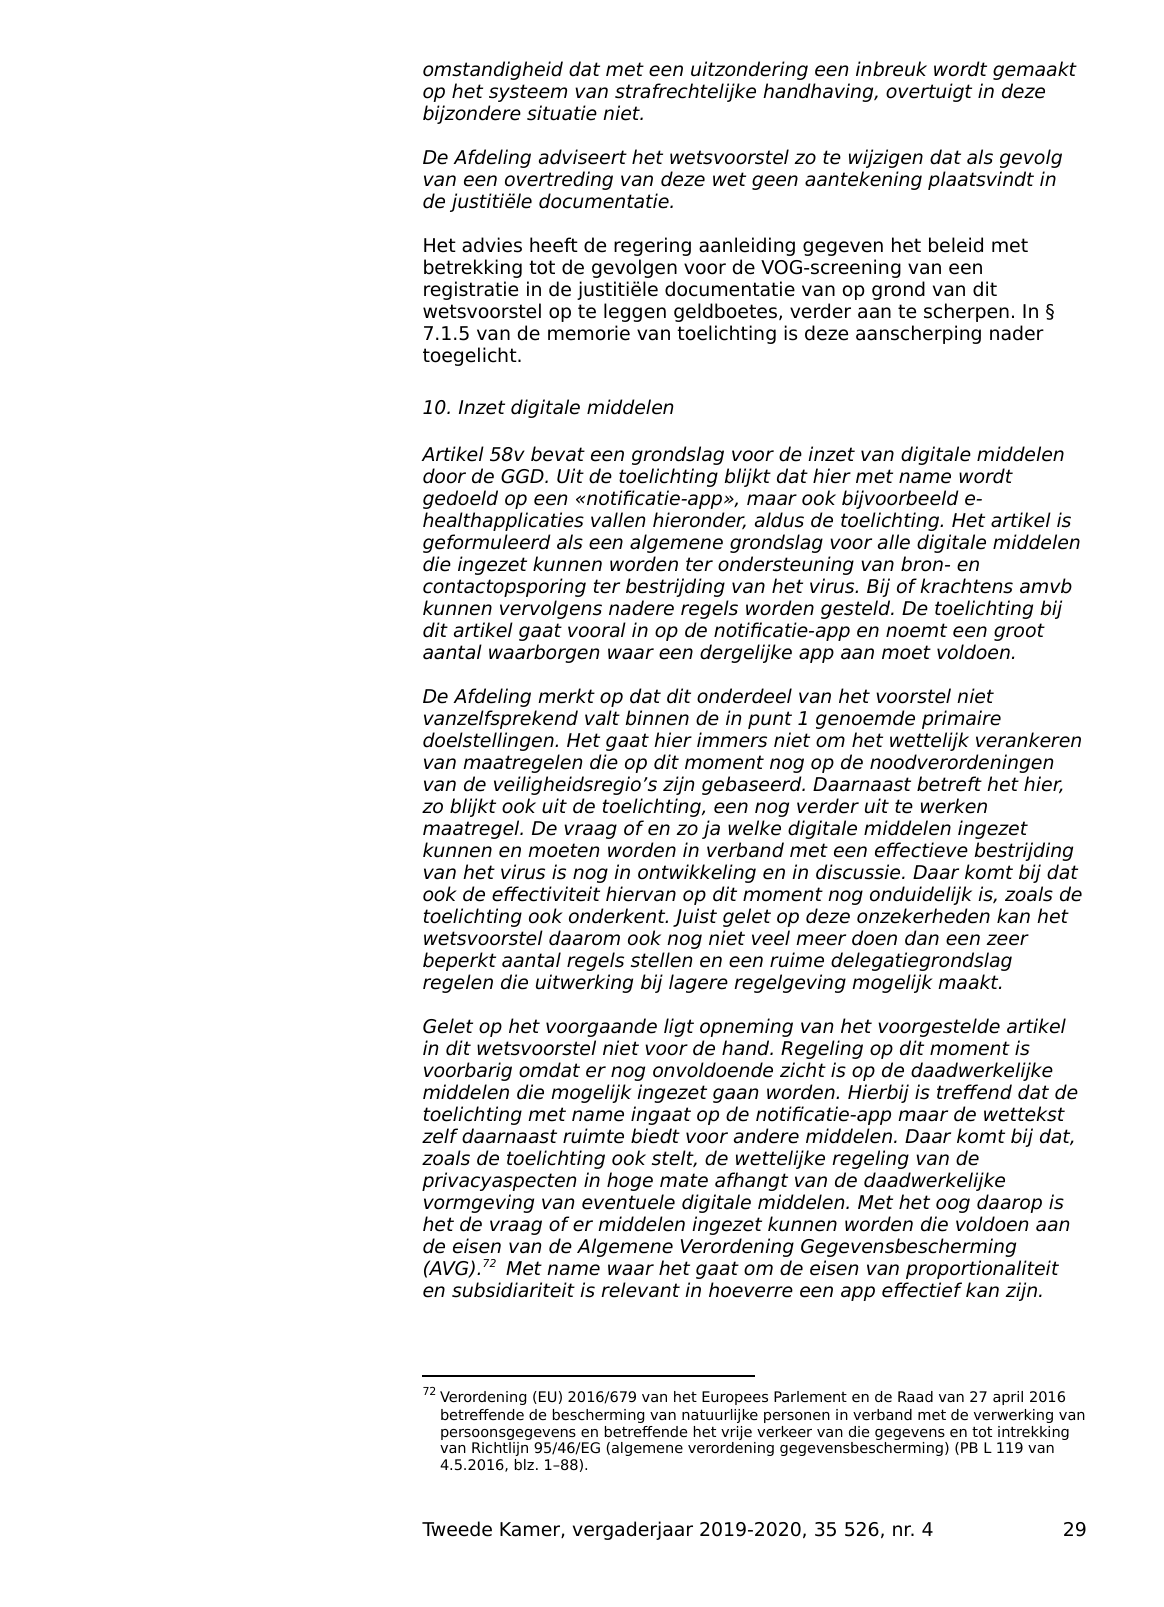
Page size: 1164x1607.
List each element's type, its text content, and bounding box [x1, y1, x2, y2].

subtitle 10. Inzet digitale middelen [422, 397, 1087, 419]
text Gelet op het voorgaande ligt opneming van het voorgestelde artikel in dit wetsvoorstel niet voor de hand. Regeling op dit moment is voorbarig omdat er nog onvoldoende zicht is op de daadwerkelijke middelen die mogelijk ingezet gaan worden. Hierbij is treffend dat de toelichting met name ingaat op de notificatie-app maar de wettekst zelf daarnaast ruimte biedt voor andere middelen. Daar komt bij dat, zoals de toelichting ook stelt, de wettelijke regeling van de privacyaspecten in hoge mate afhangt van de daadwerkelijke vormgeving van eventuele digitale middelen. Met het oog daarop is het de vraag of er middelen ingezet kunnen worden die voldoen aan de eisen van de Algemene Verordening Gegevensbescherming (AVG). Met name waar het gaat om de eisen van proportionaliteit en subsidiariteit is relevant in hoeverre een app effectief kan zijn. [422, 1016, 1087, 1302]
text Artikel 58v bevat een grondslag voor de inzet van digitale middelen door de GGD. Uit de toelichting blijkt dat hier met name wordt gedoeld op een «notificatie-app», maar ook bijvoorbeeld e-healthapplicaties vallen hieronder, aldus de toelichting. Het artikel is geformuleerd als een algemene grondslag voor alle digitale middelen die ingezet kunnen worden ter ondersteuning van bron- en contactopsporing ter bestrijding van het virus. Bij of krachtens amvb kunnen vervolgens nadere regels worden gesteld. De toelichting bij dit artikel gaat vooral in op de notificatie-app en noemt een groot aantal waarborgen waar een dergelijke app aan moet voldoen. [422, 444, 1087, 664]
text omstandigheid dat met een uitzondering een inbreuk wordt gemaakt op het systeem van strafrechtelijke handhaving, overtuigt in deze bijzondere situatie niet. [422, 59, 1087, 125]
text De Afdeling merkt op dat dit onderdeel van het voorstel niet vanzelfsprekend valt binnen de in punt 1 genoemde primaire doelstellingen. Het gaat hier immers niet om het wettelijk verankeren van maatregelen die op dit moment nog op de noodverordeningen van de veiligheidsregio’s zijn gebaseerd. Daarnaast betreft het hier, zo blijkt ook uit de toelichting, een nog verder uit te werken maatregel. De vraag of en zo ja welke digitale middelen ingezet kunnen en moeten worden in verband met een effectieve bestrijding van het virus is nog in ontwikkeling en in discussie. Daar komt bij dat ook de effectiviteit hiervan op dit moment nog onduidelijk is, zoals de toelichting ook onderkent. Juist gelet op deze onzekerheden kan het wetsvoorstel daarom ook nog niet veel meer doen dan een zeer beperkt aantal regels stellen en een ruime delegatiegrondslag regelen die uitwerking bij lagere regelgeving mogelijk maakt. [422, 686, 1087, 994]
text Verordening (EU) 2016/679 van het Europees Parlement en de Raad van 27 april 2016 betreffende de bescherming van natuurlijke personen in verband met de verwerking van persoonsgegevens en betreffende het vrije verkeer van die gegevens en tot intrekking van Richtlijn 95/46/EG (algemene verordening gegevensbescherming) (PB L 119 van 4.5.2016, blz. 1–88). [422, 1385, 1087, 1474]
text De Afdeling adviseert het wetsvoorstel zo te wijzigen dat als gevolg van een overtreding van deze wet geen aantekening plaatsvindt in de justitiële documentatie. [422, 147, 1087, 213]
text Het advies heeft de regering aanleiding gegeven het beleid met betrekking tot de gevolgen voor de VOG-screening van een registratie in de justitiële documentatie van op grond van dit wetsvoorstel op te leggen geldboetes, verder aan te scherpen. In § 7.1.5 van de memorie van toelichting is deze aanscherping nader toegelicht. [422, 235, 1087, 367]
